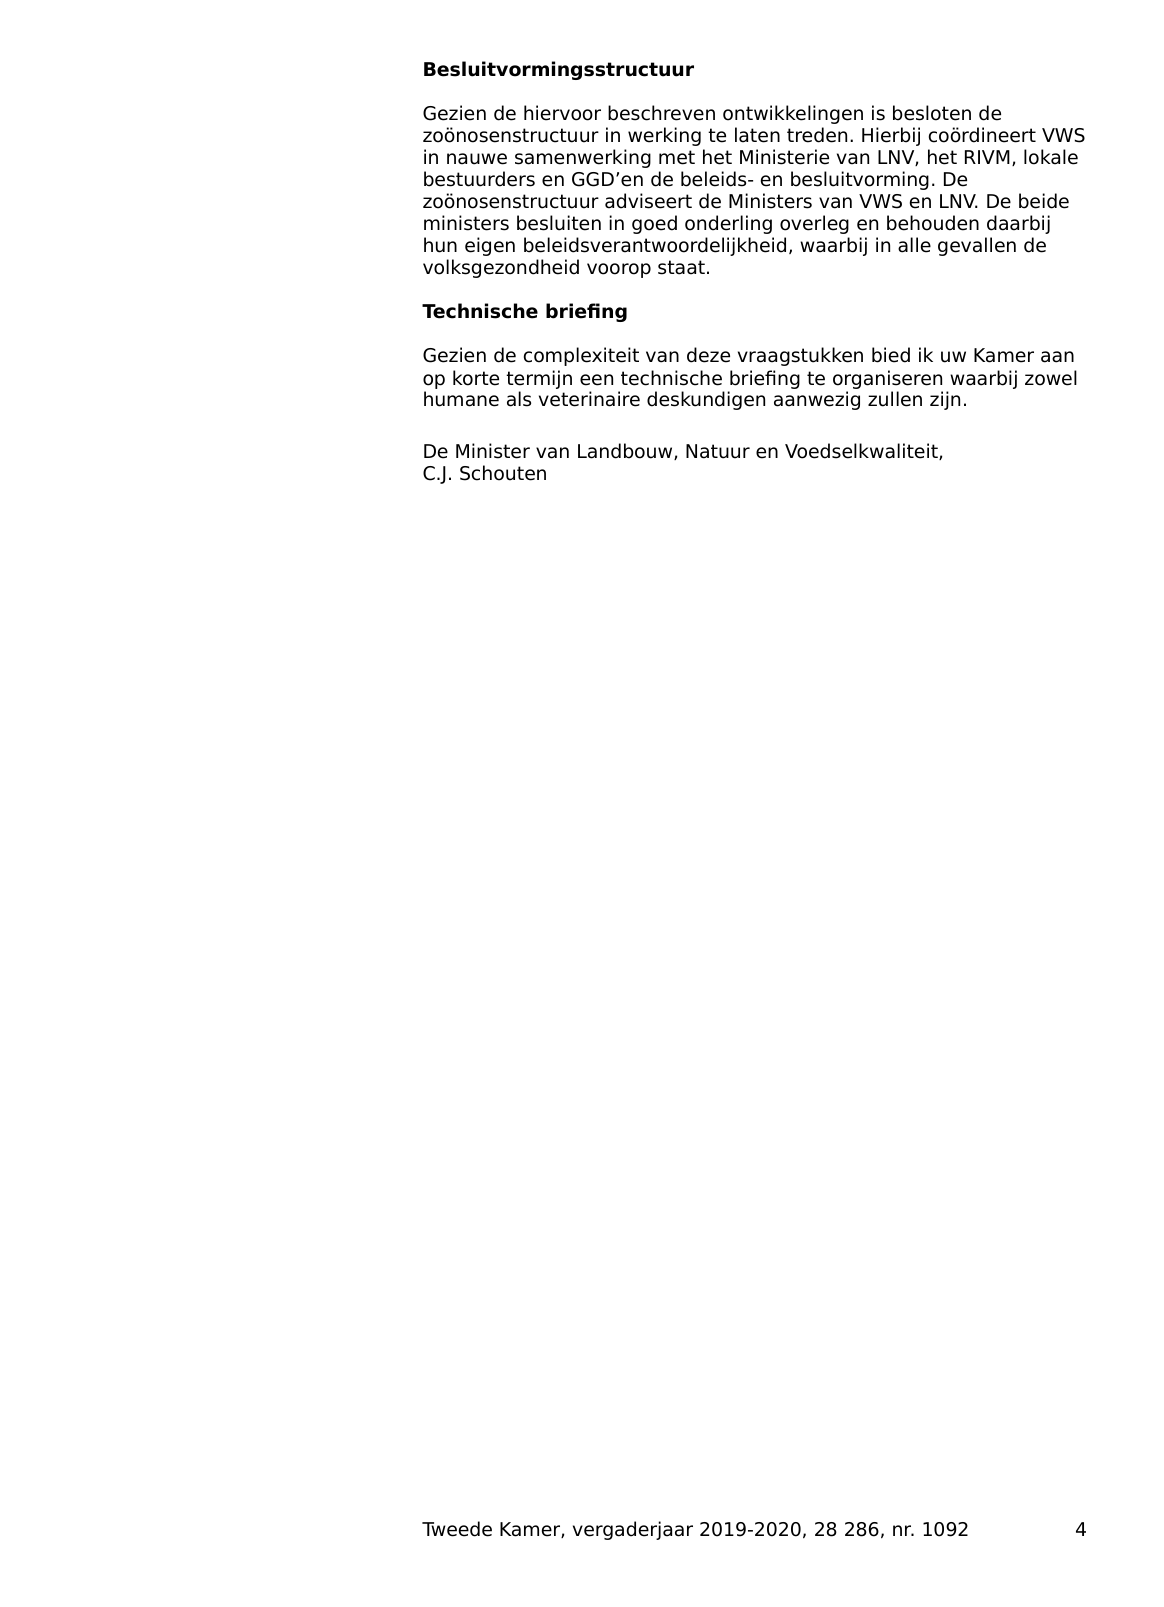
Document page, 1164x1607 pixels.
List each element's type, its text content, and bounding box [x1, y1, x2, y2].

text De Minister van Landbouw, Natuur en Voedselkwaliteit, C.J. Schouten [422, 441, 1087, 485]
subtitle Besluitvormingsstructuur [422, 59, 1087, 81]
text Gezien de complexiteit van deze vraagstukken bied ik uw Kamer aan op korte termijn een technische briefing te organiseren waarbij zowel humane als veterinaire deskundigen aanwezig zullen zijn. [422, 345, 1087, 411]
subtitle Technische briefing [422, 301, 1087, 323]
text Gezien de hiervoor beschreven ontwikkelingen is besloten de zoönosenstructuur in werking te laten treden. Hierbij coördineert VWS in nauwe samenwerking met het Ministerie van LNV, het RIVM, lokale bestuurders en GGD’en de beleids- en besluitvorming. De zoönosenstructuur adviseert de Ministers van VWS en LNV. De beide ministers besluiten in goed onderling overleg en behouden daarbij hun eigen beleidsverantwoordelijkheid, waarbij in alle gevallen de volksgezondheid voorop staat. [422, 103, 1087, 279]
